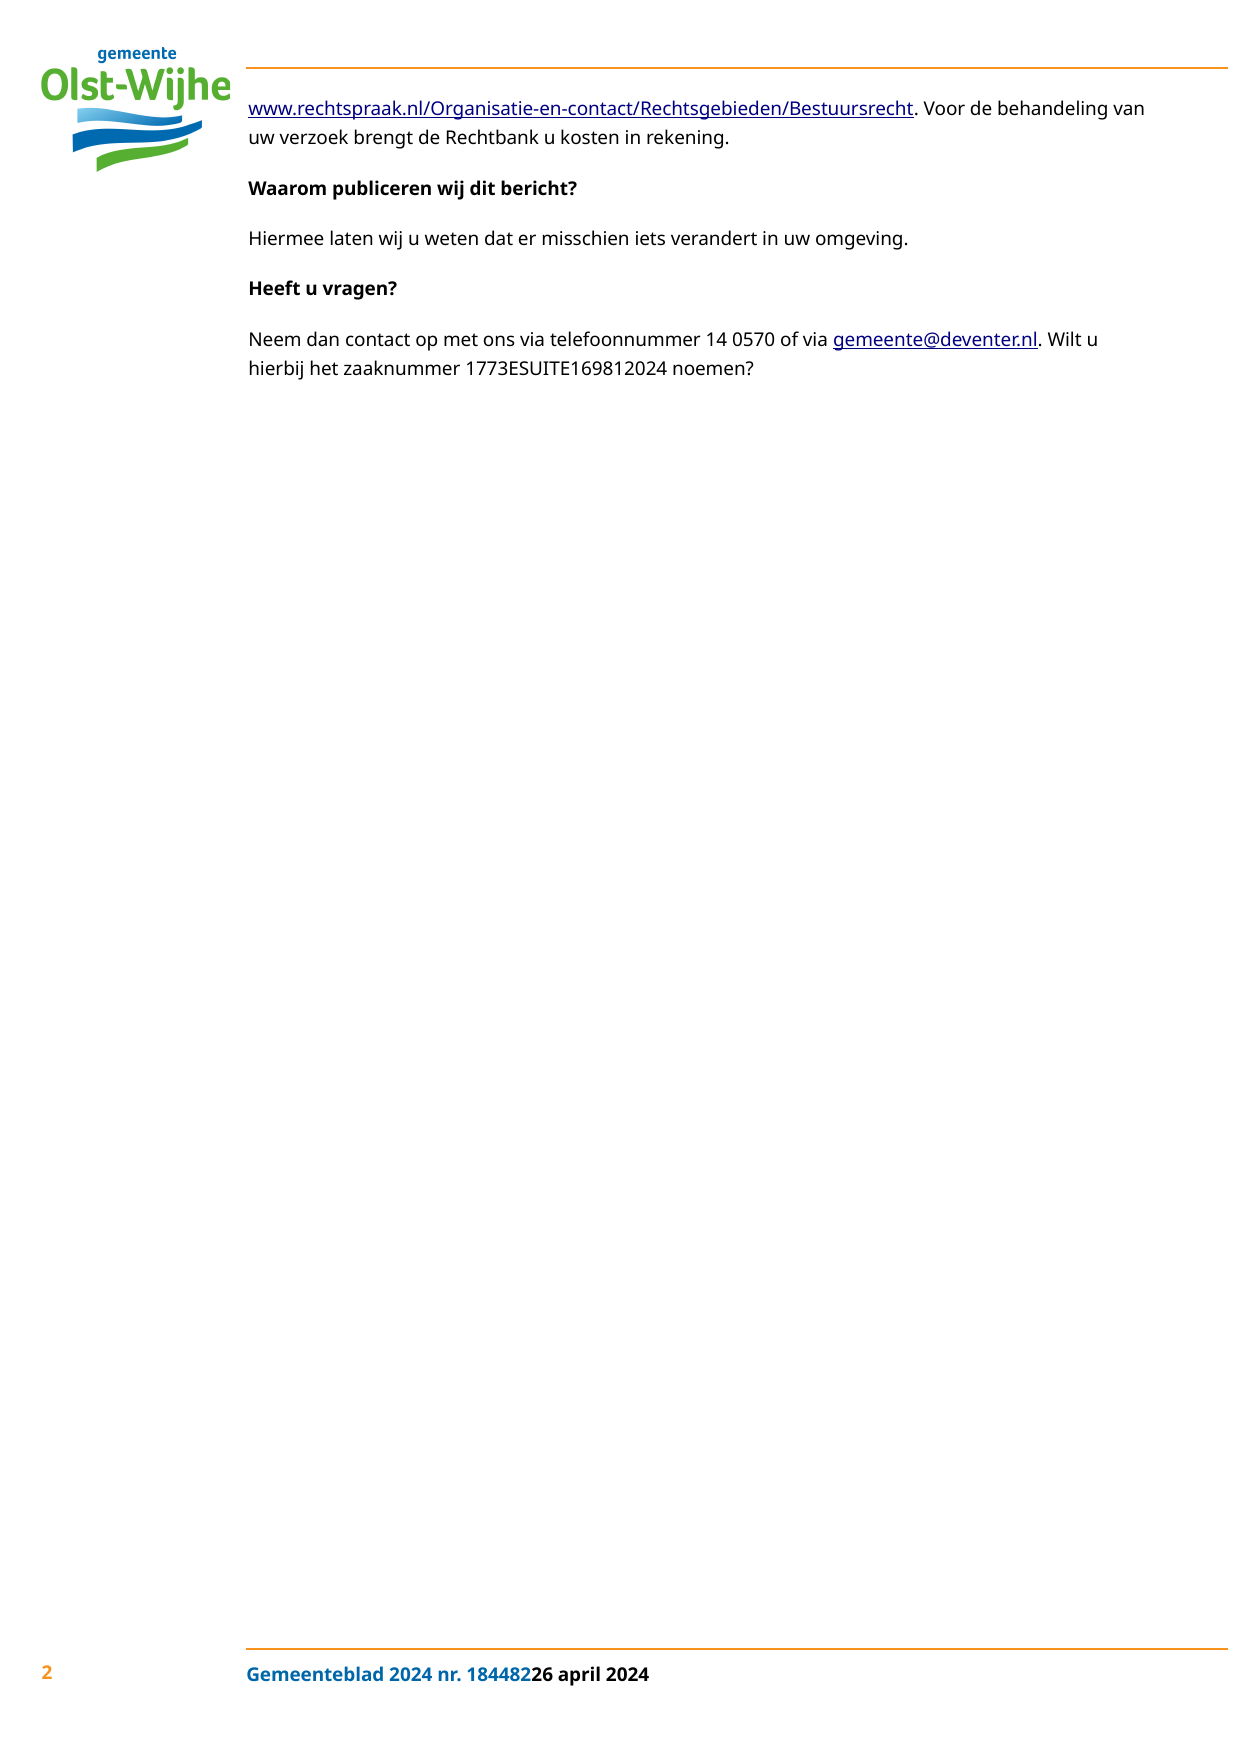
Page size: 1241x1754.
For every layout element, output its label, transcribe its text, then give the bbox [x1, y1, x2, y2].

text Waarom publiceren wij dit bericht? [248, 175, 1152, 201]
text Heeft u vragen? [248, 276, 1152, 301]
text www.rechtspraak.nl/Organisatie-en-contact/Rechtsgebieden/Bestuursrecht. Voor de behandeling van uw verzoek brengt de Rechtbank u kosten in rekening. [248, 95, 1152, 150]
picture [41, 47, 231, 172]
text Neem dan contact op met ons via telefoonnummer 14 0570 of via gemeente@deventer.nl. Wilt u hierbij het zaaknummer 1773ESUITE169812024 noemen? [248, 326, 1152, 381]
text Hiermee laten wij u weten dat er misschien iets verandert in uw omgeving. [248, 225, 1152, 251]
